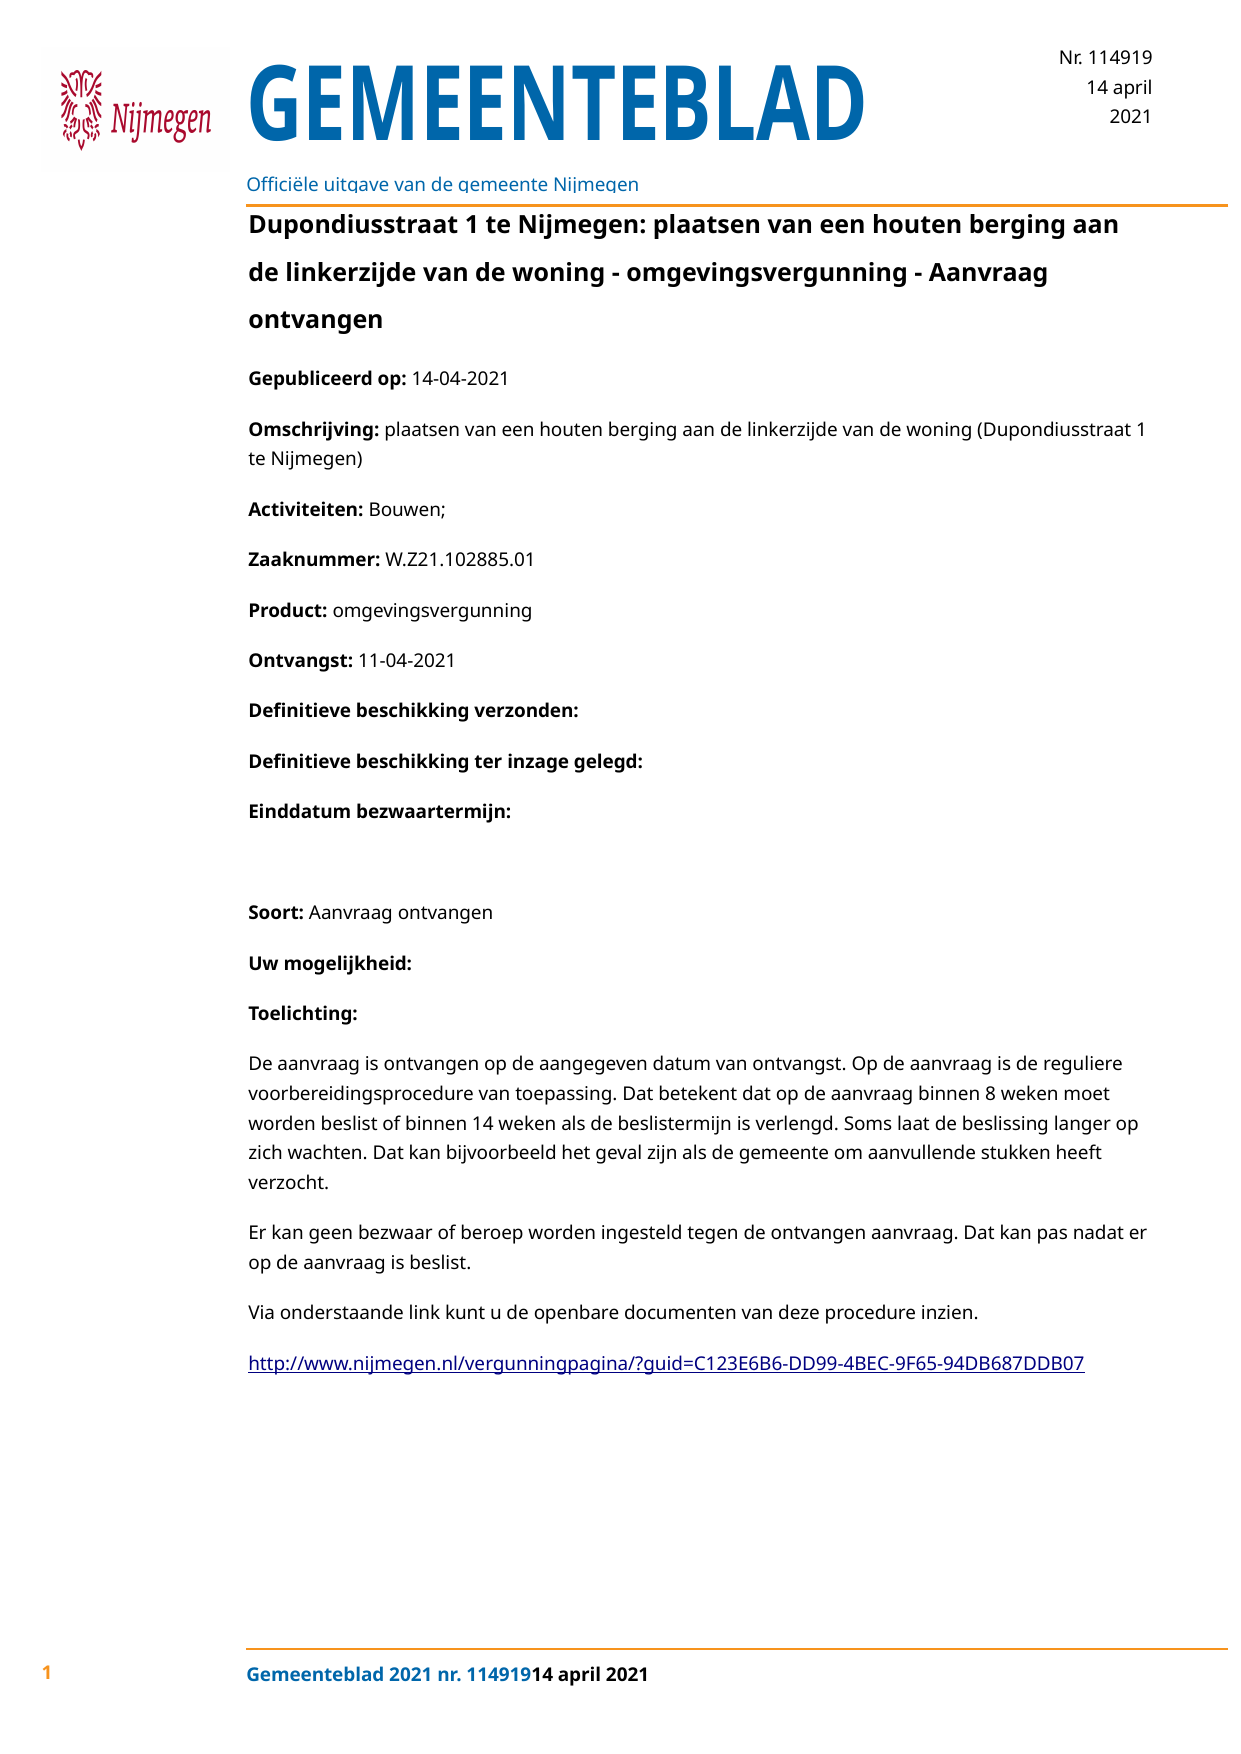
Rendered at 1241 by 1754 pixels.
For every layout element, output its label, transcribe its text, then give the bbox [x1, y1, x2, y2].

text Omschrijving: plaatsen van een houten berging aan de linkerzijde van de woning (Dupondiusstraat 1 te Nijmegen) [248, 416, 1152, 471]
text Soort: Aanvraag ontvangen [248, 899, 1152, 925]
text Dupondiusstraat 1 te Nijmegen: plaatsen van een houten berging aan de linkerzijde van de woning - omgevingsvergunning - Aanvraag ontvangen [248, 207, 1152, 336]
text Uw mogelijkheid: [248, 950, 1152, 975]
text Gepubliceerd op: 14-04-2021 [248, 366, 1152, 391]
text Einddatum bezwaartermijn: [248, 798, 1152, 824]
text Via onderstaande link kunt u de openbare documenten van deze procedure inzien. [248, 1299, 1152, 1325]
text Er kan geen bezwaar of beroep worden ingesteld tegen de ontvangen aanvraag. Dat kan pas nadat er op de aanvraag is beslist. [248, 1219, 1152, 1274]
text Product: omgevingsvergunning [248, 597, 1152, 622]
text Toelichting: [248, 1000, 1152, 1026]
picture [41, 47, 231, 172]
text Definitieve beschikking ter inzage gelegd: [248, 748, 1152, 774]
text Zaaknummer: W.Z21.102885.01 [248, 546, 1152, 572]
text Activiteiten: Bouwen; [248, 496, 1152, 522]
text Definitieve beschikking verzonden: [248, 698, 1152, 723]
text http://www.nijmegen.nl/vergunningpagina/?guid=C123E6B6-DD99-4BEC-9F65-94DB687DDB07 [248, 1350, 1152, 1375]
text Ontvangst: 11-04-2021 [248, 647, 1152, 673]
text De aanvraag is ontvangen op de aangegeven datum van ontvangst. Op de aanvraag is de reguliere voorbereidingsprocedure van toepassing. Dat betekent dat op de aanvraag binnen 8 weken moet worden beslist of binnen 14 weken als de beslistermijn is verlengd. Soms laat de beslissing langer op zich wachten. Dat kan bijvoorbeeld het geval zijn als de gemeente om aanvullende stukken heeft verzocht. [248, 1051, 1152, 1194]
